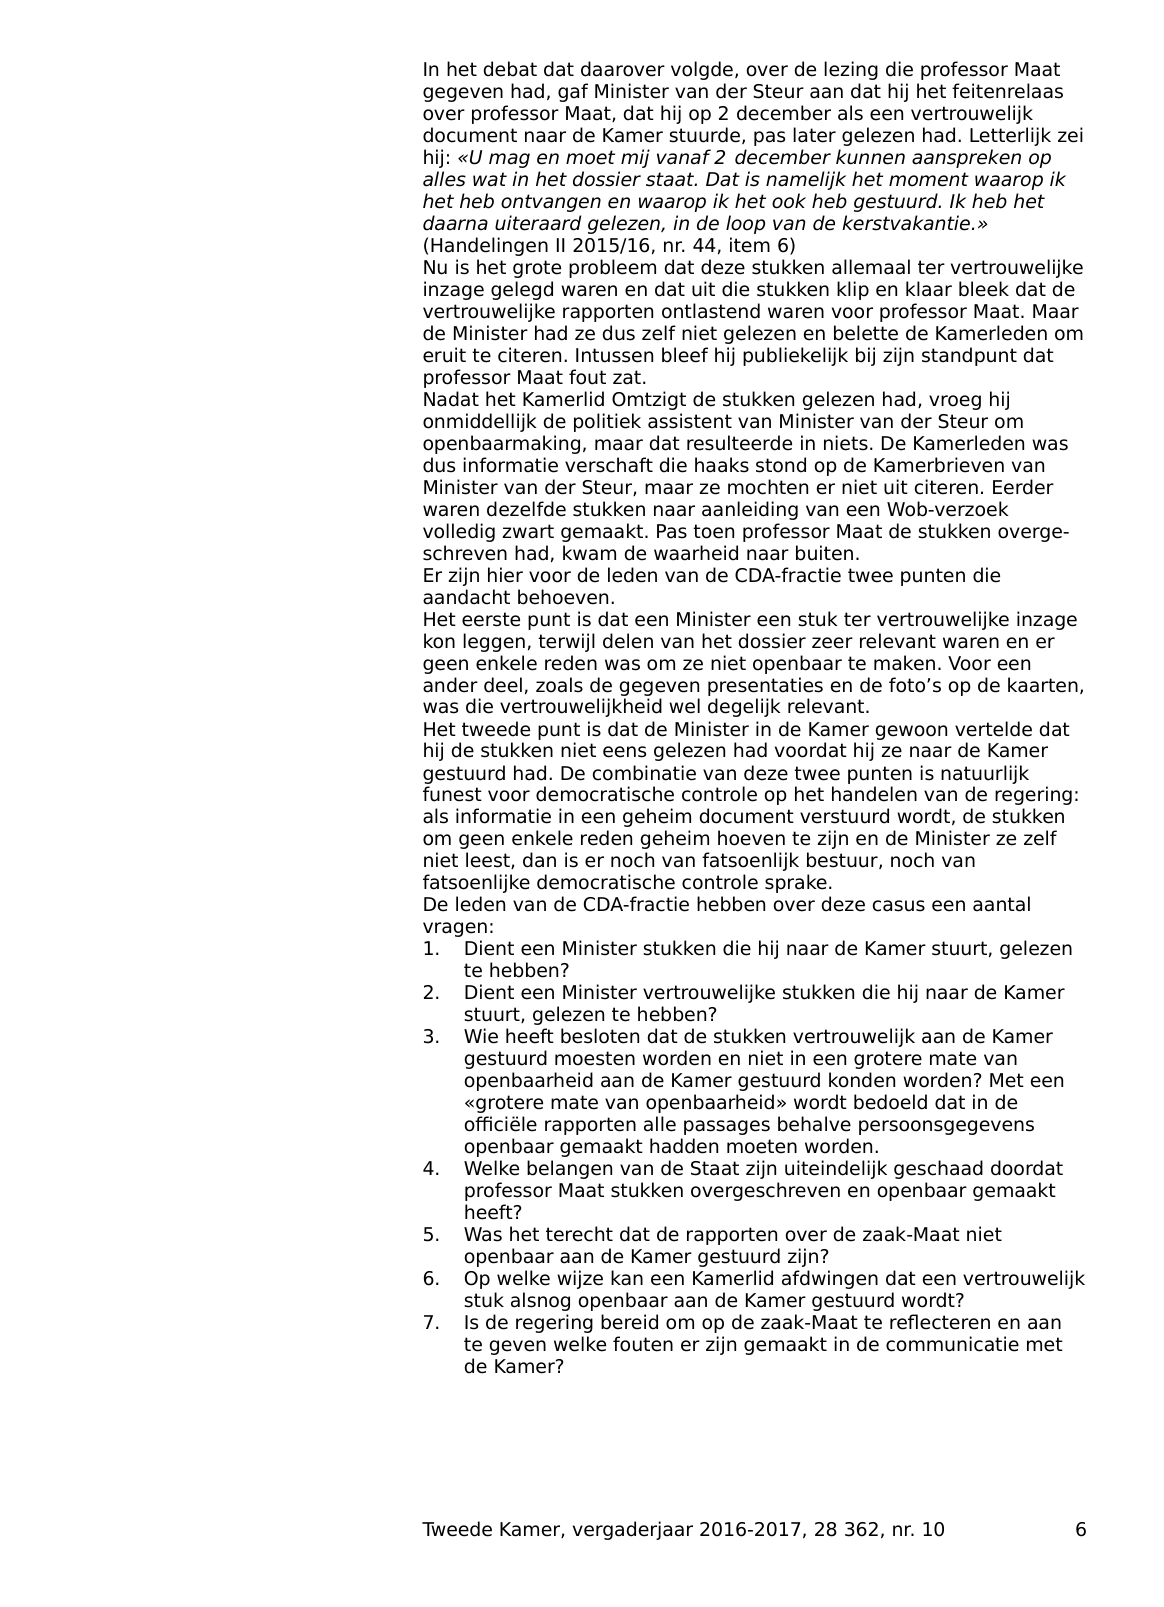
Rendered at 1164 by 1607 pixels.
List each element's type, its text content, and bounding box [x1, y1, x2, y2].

text 3. Wie heeft besloten dat de stukken vertrouwelijk aan de Kamer gestuurd moesten worden en niet in een grotere mate van openbaarheid aan de Kamer gestuurd konden worden? Met een «grotere mate van openbaarheid» wordt bedoeld dat in de officiële rapporten alle passages behalve persoonsgegevens openbaar gemaakt hadden moeten worden. [422, 1026, 1087, 1158]
text Er zijn hier voor de leden van de CDA-fractie twee punten die aandacht behoeven. [422, 564, 1087, 608]
text 5. Was het terecht dat de rapporten over de zaak-Maat niet openbaar aan de Kamer gestuurd zijn? [422, 1224, 1087, 1268]
text 1. Dient een Minister stukken die hij naar de Kamer stuurt, gelezen te hebben? [422, 938, 1087, 982]
text Nu is het grote probleem dat deze stukken allemaal ter vertrouwelijke inzage gelegd waren en dat uit die stukken klip en klaar bleek dat de vertrouwelijke rapporten ontlastend waren voor professor Maat. Maar de Minister had ze dus zelf niet gelezen en belette de Kamerleden om eruit te citeren. Intussen bleef hij publiekelijk bij zijn standpunt dat professor Maat fout zat. [422, 257, 1087, 389]
text 6. Op welke wijze kan een Kamerlid afdwingen dat een vertrouwelijk stuk alsnog openbaar aan de Kamer gestuurd wordt? [422, 1268, 1087, 1312]
text 2. Dient een Minister vertrouwelijke stukken die hij naar de Kamer stuurt, gelezen te hebben? [422, 982, 1087, 1026]
text Het eerste punt is dat een Minister een stuk ter vertrouwelijke inzage kon leggen, terwijl delen van het dossier zeer relevant waren en er geen enkele reden was om ze niet openbaar te maken. Voor een ander deel, zoals de gegeven presentaties en de foto’s op de kaarten, was die vertrouwelijkheid wel degelijk relevant. [422, 608, 1087, 718]
text In het debat dat daarover volgde, over de lezing die professor Maat gegeven had, gaf Minister van der Steur aan dat hij het feitenrelaas over professor Maat, dat hij op 2 december als een vertrouwelijk document naar de Kamer stuurde, pas later gelezen had. Letterlijk zei hij: «U mag en moet mij vanaf 2 december kunnen aanspreken op alles wat in het dossier staat. Dat is namelijk het moment waarop ik het heb ontvangen en waarop ik het ook heb gestuurd. Ik heb het daarna uiteraard gelezen, in de loop van de kerstvakantie.» (Handelingen II 2015/16, nr. 44, item 6) [422, 59, 1087, 257]
text 7. Is de regering bereid om op de zaak-Maat te reflecteren en aan te geven welke fouten er zijn gemaakt in de communicatie met de Kamer? [422, 1312, 1087, 1378]
text De leden van de CDA-fractie hebben over deze casus een aantal vragen: [422, 894, 1087, 938]
text 4. Welke belangen van de Staat zijn uiteindelijk geschaad doordat professor Maat stukken overgeschreven en openbaar gemaakt heeft? [422, 1158, 1087, 1224]
text Het tweede punt is dat de Minister in de Kamer gewoon vertelde dat hij de stukken niet eens gelezen had voordat hij ze naar de Kamer gestuurd had. De combinatie van deze twee punten is natuurlijk funest voor democratische controle op het handelen van de regering: als informatie in een geheim document verstuurd wordt, de stukken om geen enkele reden geheim hoeven te zijn en de Minister ze zelf niet leest, dan is er noch van fatsoenlijk bestuur, noch van fatsoenlijke democratische controle sprake. [422, 718, 1087, 894]
text Nadat het Kamerlid Omtzigt de stukken gelezen had, vroeg hij onmiddellijk de politiek assistent van Minister van der Steur om openbaarmaking, maar dat resulteerde in niets. De Kamerleden was dus informatie verschaft die haaks stond op de Kamerbrieven van Minister van der Steur, maar ze mochten er niet uit citeren. Eerder waren dezelfde stukken naar aanleiding van een Wob-verzoek volledig zwart gemaakt. Pas toen professor Maat de stukken overge-schreven had, kwam de waarheid naar buiten. [422, 389, 1087, 564]
